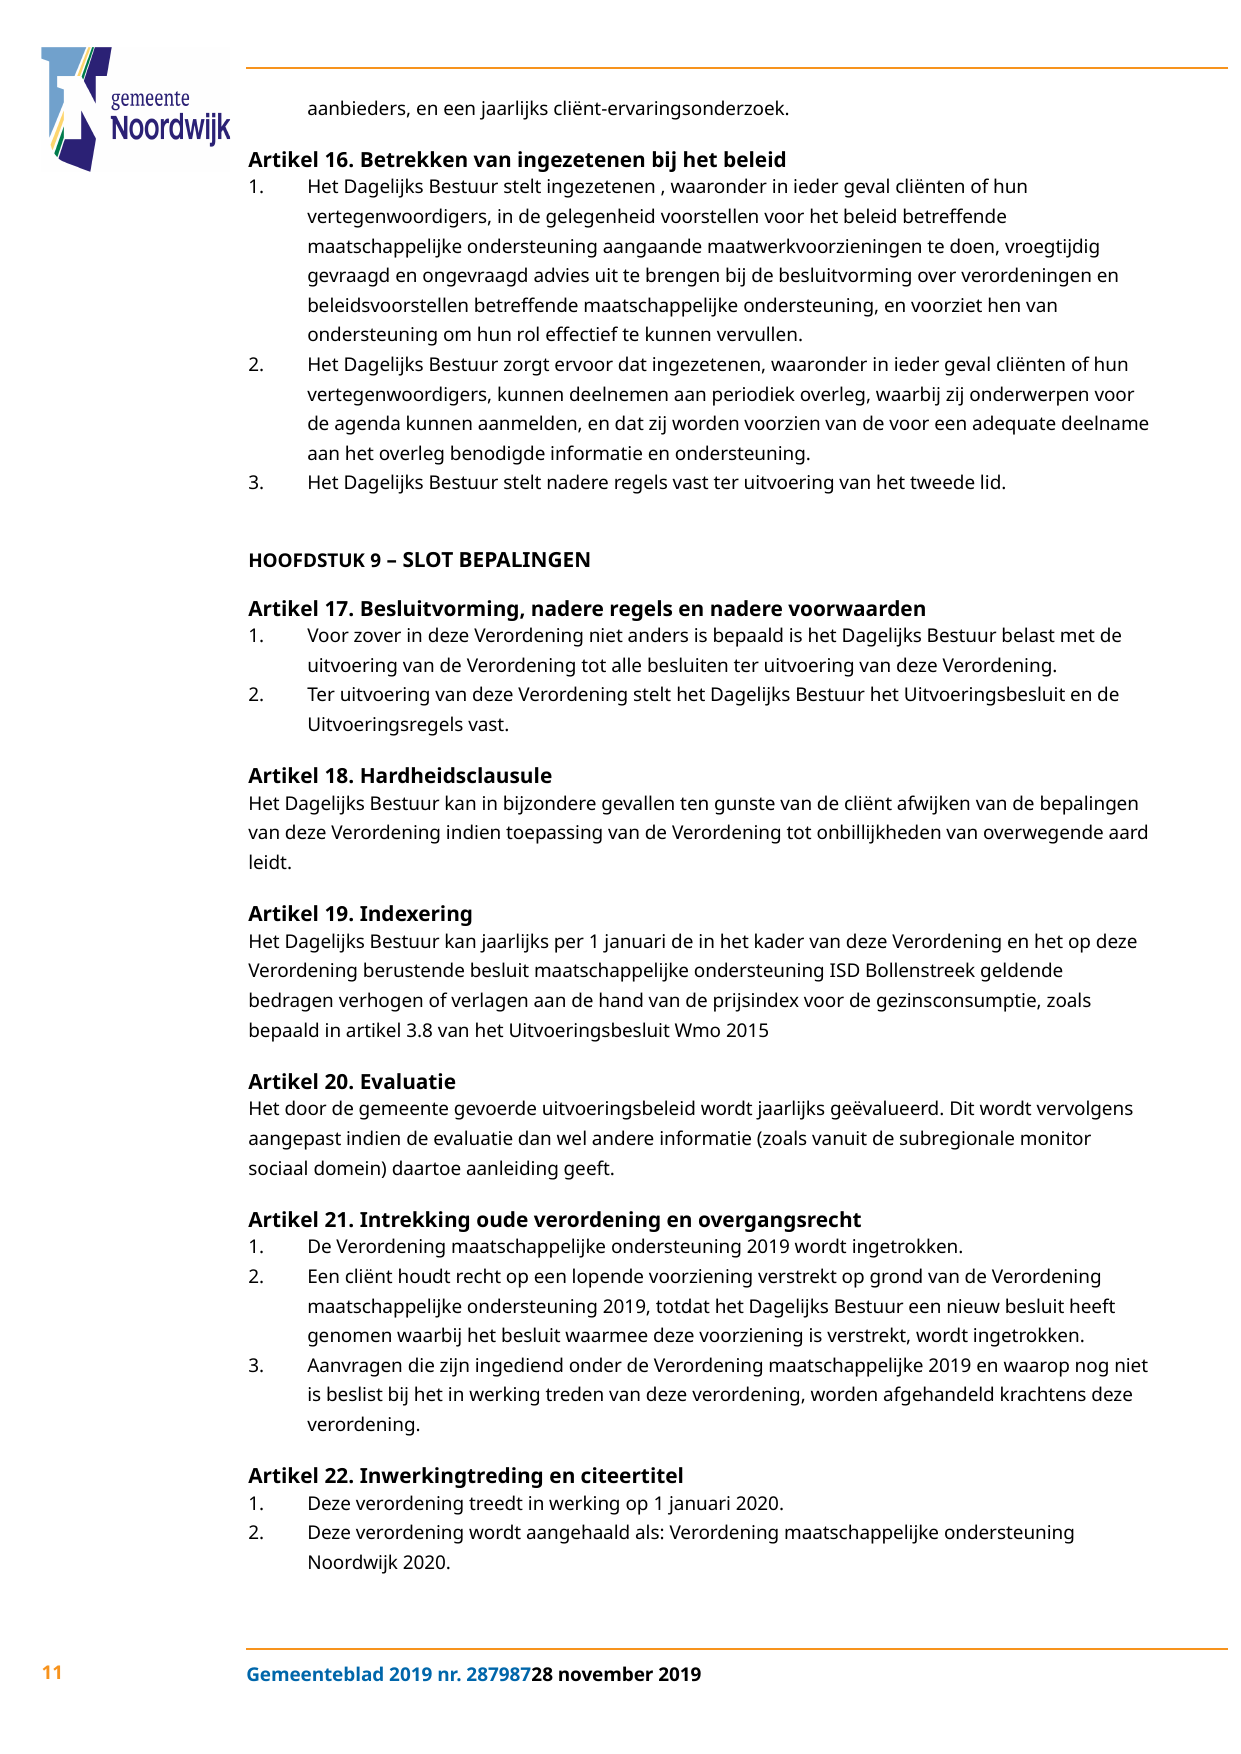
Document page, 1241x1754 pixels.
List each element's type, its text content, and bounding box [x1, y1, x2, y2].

picture [41, 47, 231, 172]
text Het door de gemeente gevoerde uitvoeringsbeleid wordt jaarlijks geëvalueerd. Dit wordt vervolgens aangepast indien de evaluatie dan wel andere informatie (zoals vanuit de subregionale monitor sociaal domein) daartoe aanleiding geeft. [248, 1096, 1152, 1181]
list De Verordening maatschappelijke ondersteuning 2019 wordt ingetrokken. [248, 1234, 1152, 1259]
text HOOFDSTUK 9 – SLOT BEPALINGEN [248, 545, 1152, 573]
list Het Dagelijks Bestuur stelt nadere regels vast ter uitvoering van het tweede lid. [248, 469, 1152, 495]
list aanbieders, en een jaarlijks cliënt-ervaringsonderzoek. [248, 95, 1152, 121]
text Het Dagelijks Bestuur kan in bijzondere gevallen ten gunste van de cliënt afwijken van de bepalingen van deze Verordening indien toepassing van de Verordening tot onbillijkheden van overwegende aard leidt. [248, 790, 1152, 875]
text Artikel 18. Hardheidsclausule [248, 762, 1152, 790]
list Aanvragen die zijn ingediend onder de Verordening maatschappelijke 2019 en waarop nog niet is beslist bij het in werking treden van deze verordening, worden afgehandeld krachtens deze verordening. [248, 1352, 1152, 1437]
list Ter uitvoering van deze Verordening stelt het Dagelijks Bestuur het Uitvoeringsbesluit en de Uitvoeringsregels vast. [248, 682, 1152, 737]
text Het Dagelijks Bestuur kan jaarlijks per 1 januari de in het kader van deze Verordening en het op deze Verordening berustende besluit maatschappelijke ondersteuning ISD Bollenstreek geldende bedragen verhogen of verlagen aan de hand van de prijsindex voor de gezinsconsumptie, zoals bepaald in artikel 3.8 van het Uitvoeringsbesluit Wmo 2015 [248, 928, 1152, 1042]
text Artikel 16. Betrekken van ingezetenen bij het beleid [248, 145, 1152, 174]
text Artikel 22. Inwerkingtreding en citeertitel [248, 1462, 1152, 1490]
list Deze verordening treedt in werking op 1 januari 2020. [248, 1490, 1152, 1516]
list Het Dagelijks Bestuur stelt ingezetenen , waaronder in ieder geval cliënten of hun vertegenwoordigers, in de gelegenheid voorstellen voor het beleid betreffende maatschappelijke ondersteuning aangaande maatwerkvoorzieningen te doen, vroegtijdig gevraagd en ongevraagd advies uit te brengen bij de besluitvorming over verordeningen en beleidsvoorstellen betreffende maatschappelijke ondersteuning, en voorziet hen van ondersteuning om hun rol effectief te kunnen vervullen. [248, 174, 1152, 347]
text Artikel 19. Indexering [248, 899, 1152, 928]
list Deze verordening wordt aangehaald als: Verordening maatschappelijke ondersteuning Noordwijk 2020. [248, 1519, 1152, 1575]
list Het Dagelijks Bestuur zorgt ervoor dat ingezetenen, waaronder in ieder geval cliënten of hun vertegenwoordigers, kunnen deelnemen aan periodiek overleg, waarbij zij onderwerpen voor de agenda kunnen aanmelden, en dat zij worden voorzien van de voor een adequate deelname aan het overleg benodigde informatie en ondersteuning. [248, 351, 1152, 466]
text Artikel 17. Besluitvorming, nadere regels en nadere voorwaarden [248, 594, 1152, 622]
text Artikel 20. Evaluatie [248, 1067, 1152, 1096]
text Artikel 21. Intrekking oude verordening en overgangsrecht [248, 1205, 1152, 1234]
list Voor zover in deze Verordening niet anders is bepaald is het Dagelijks Bestuur belast met de uitvoering van de Verordening tot alle besluiten ter uitvoering van deze Verordening. [248, 622, 1152, 678]
list Een cliënt houdt recht op een lopende voorziening verstrekt op grond van de Verordening maatschappelijke ondersteuning 2019, totdat het Dagelijks Bestuur een nieuw besluit heeft genomen waarbij het besluit waarmee deze voorziening is verstrekt, wordt ingetrokken. [248, 1263, 1152, 1348]
